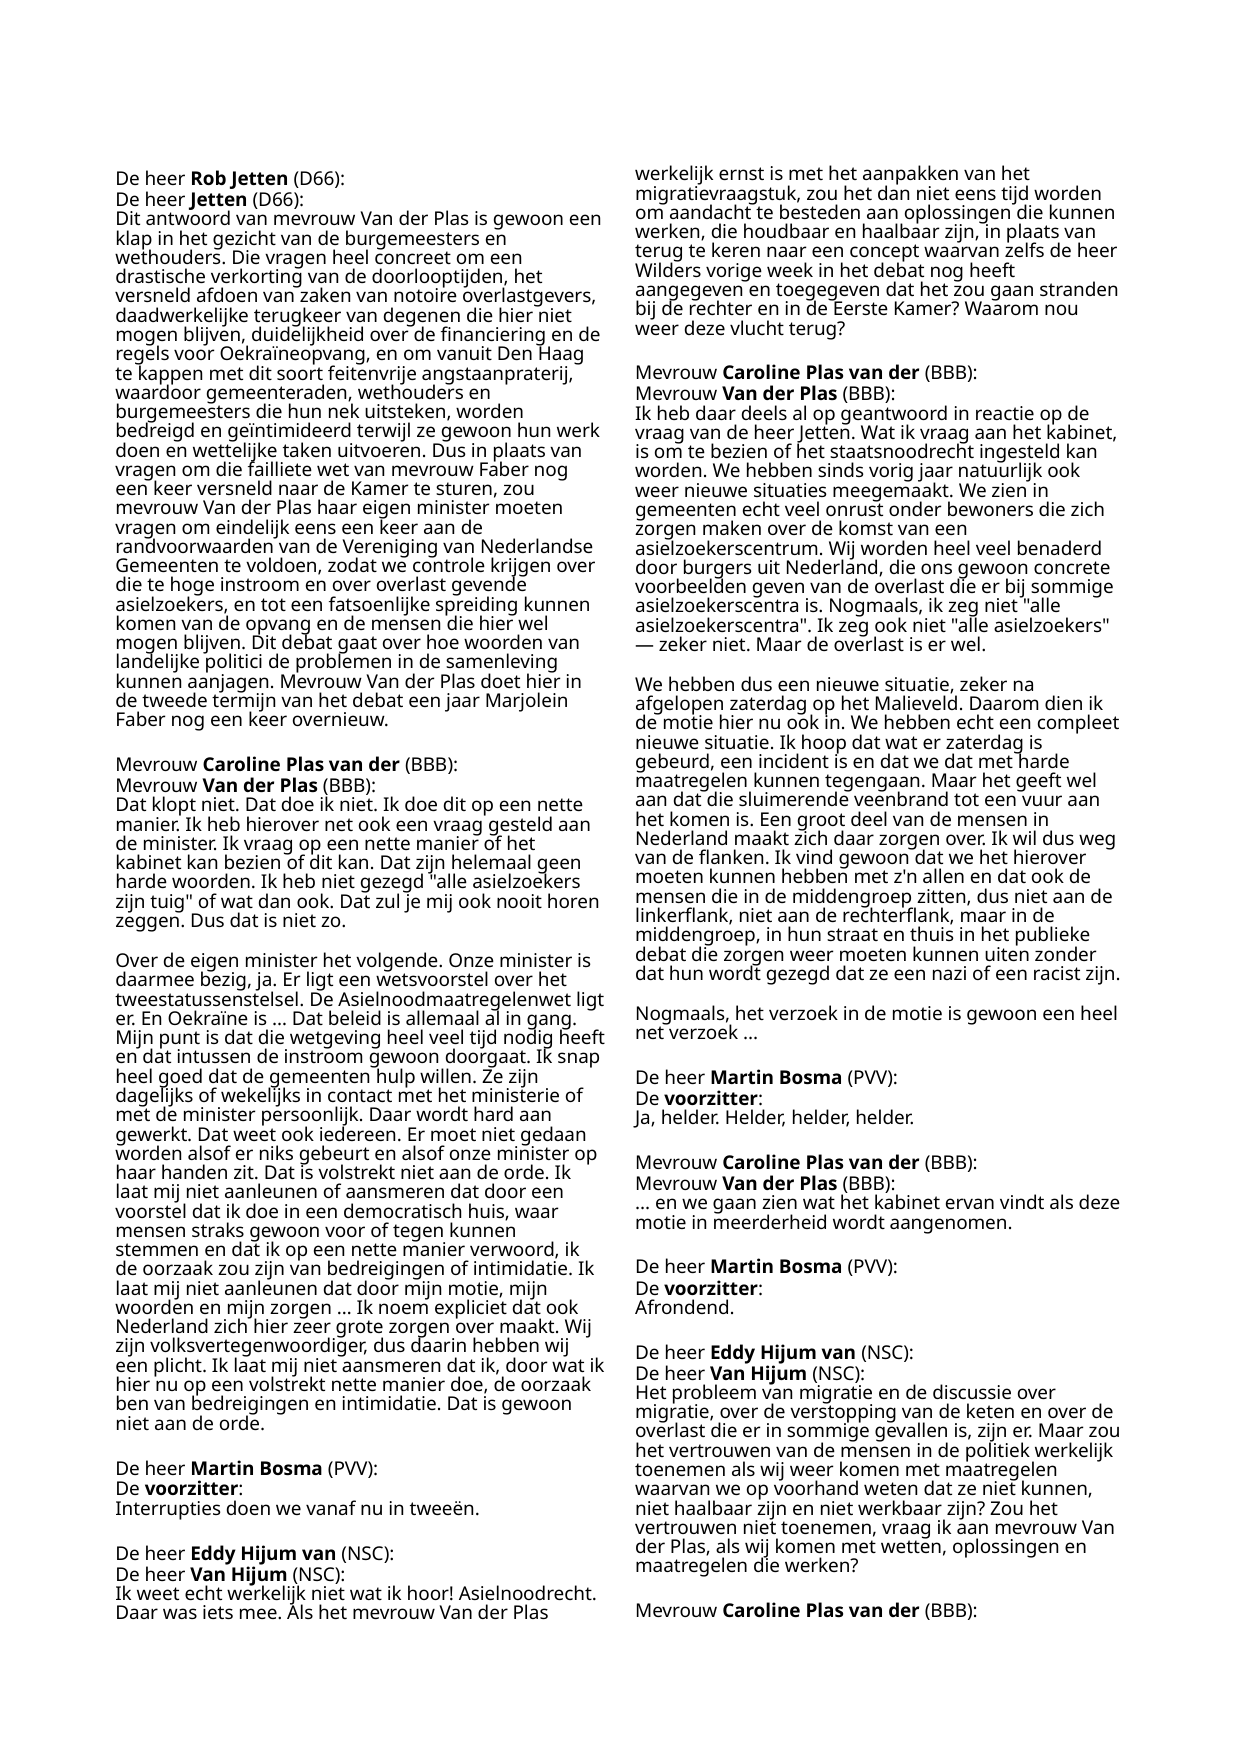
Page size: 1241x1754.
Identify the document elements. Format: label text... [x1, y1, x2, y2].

text De heer Martin Bosma (PVV): [635, 1254, 1125, 1279]
text Ik heb daar deels al op geantwoord in reactie op de vraag van de heer Jetten. Wat ik vraag aan het kabinet, is om te bezien of het staatsnoodrecht ingesteld kan worden. We hebben sinds vorig jaar natuurlijk ook weer nieuwe situaties meegemaakt. We zien in gemeenten echt veel onrust onder bewoners die zich zorgen maken over de komst van een asielzoekerscentrum. Wij worden heel veel benaderd door burgers uit Nederland, die ons gewoon concrete voorbeelden geven van de overlast die er bij sommige asielzoekerscentra is. Nogmaals, ik zeg niet "alle asielzoekerscentra". Ik zeg ook niet "alle asielzoekers" — zeker niet. Maar de overlast is er wel. [635, 404, 1125, 655]
text Ik weet echt werkelijk niet wat ik hoor! Asielnoodrecht. Daar was iets mee. Als het mevrouw Van der Plas [115, 1585, 605, 1623]
text Ja, helder. Helder, helder, helder. [635, 1109, 1125, 1128]
text werkelijk ernst is met het aanpakken van het migratievraagstuk, zou het dan niet eens tijd worden om aandacht te besteden aan oplossingen die kunnen werken, die houdbaar en haalbaar zijn, in plaats van terug te keren naar een concept waarvan zelfs de heer Wilders vorige week in het debat nog heeft aangegeven en toegegeven dat het zou gaan stranden bij de rechter en in de Eerste Kamer? Waarom nou weer deze vlucht terug? [635, 165, 1125, 339]
text Mevrouw Caroline Plas van der (BBB): [635, 1149, 1125, 1175]
text Mevrouw Van der Plas (BBB): [635, 1175, 1125, 1194]
text Dat klopt niet. Dat doe ik niet. Ik doe dit op een nette manier. Ik heb hierover net ook een vraag gesteld aan de minister. Ik vraag op een nette manier of het kabinet kan bezien of dit kan. Dat zijn helemaal geen harde woorden. Ik heb niet gezegd "alle asielzoekers zijn tuig" of wat dan ook. Dat zul je mij ook nooit horen zeggen. Dus dat is niet zo. [115, 796, 605, 931]
text Mevrouw Caroline Plas van der (BBB): [115, 751, 605, 777]
text ... en we gaan zien wat het kabinet ervan vindt als deze motie in meerderheid wordt aangenomen. [635, 1194, 1125, 1233]
text De heer Jetten (D66): [115, 191, 605, 210]
text We hebben dus een nieuwe situatie, zeker na afgelopen zaterdag op het Malieveld. Daarom dien ik de motie hier nu ook in. We hebben echt een compleet nieuwe situatie. Ik hoop dat wat er zaterdag is gebeurd, een incident is en dat we dat met harde maatregelen kunnen tegengaan. Maar het geeft wel aan dat die sluimerende veenbrand tot een vuur aan het komen is. Een groot deel van de mensen in Nederland maakt zich daar zorgen over. Ik wil dus weg van de flanken. Ik vind gewoon dat we het hierover moeten kunnen hebben met z'n allen en dat ook de mensen die in de middengroep zitten, dus niet aan de linkerflank, niet aan de rechterflank, maar in de middengroep, in hun straat en thuis in het publieke debat die zorgen weer moeten kunnen uiten zonder dat hun wordt gezegd dat ze een nazi of een racist zijn. [635, 676, 1125, 984]
text De heer Eddy Hijum van (NSC): [635, 1339, 1125, 1364]
text De voorzitter: [635, 1090, 1125, 1109]
text Het probleem van migratie en de discussie over migratie, over de verstopping van de keten en over de overlast die er in sommige gevallen is, zijn er. Maar zou het vertrouwen van de mensen in de politiek werkelijk toenemen als wij weer komen met maatregelen waarvan we op voorhand weten dat ze niet kunnen, niet haalbaar zijn en niet werkbaar zijn? Zou het vertrouwen niet toenemen, vraag ik aan mevrouw Van der Plas, als wij komen met wetten, oplossingen en maatregelen die werken? [635, 1384, 1125, 1577]
text De heer Martin Bosma (PVV): [635, 1064, 1125, 1090]
text Mevrouw Caroline Plas van der (BBB): [635, 359, 1125, 385]
text Over de eigen minister het volgende. Onze minister is daarmee bezig, ja. Er ligt een wetsvoorstel over het tweestatussenstelsel. De Asielnoodmaatregelenwet ligt er. En Oekraïne is … Dat beleid is allemaal al in gang. Mijn punt is dat die wetgeving heel veel tijd nodig heeft en dat intussen de instroom gewoon doorgaat. Ik snap heel goed dat de gemeenten hulp willen. Ze zijn dagelijks of wekelijks in contact met het ministerie of met de minister persoonlijk. Daar wordt hard aan gewerkt. Dat weet ook iedereen. Er moet niet gedaan worden alsof er niks gebeurt en alsof onze minister op haar handen zit. Dat is volstrekt niet aan de orde. Ik laat mij niet aanleunen of aansmeren dat door een voorstel dat ik doe in een democratisch huis, waar mensen straks gewoon voor of tegen kunnen stemmen en dat ik op een nette manier verwoord, ik de oorzaak zou zijn van bedreigingen of intimidatie. Ik laat mij niet aanleunen dat door mijn motie, mijn woorden en mijn zorgen … Ik noem expliciet dat ook Nederland zich hier zeer grote zorgen over maakt. Wij zijn volksvertegenwoordiger, dus daarin hebben wij een plicht. Ik laat mij niet aansmeren dat ik, door wat ik hier nu op een volstrekt nette manier doe, de oorzaak ben van bedreigingen en intimidatie. Dat is gewoon niet aan de orde. [115, 952, 605, 1434]
text De heer Van Hijum (NSC): [115, 1566, 605, 1585]
text Mevrouw Caroline Plas van der (BBB): [635, 1597, 1125, 1623]
text Nogmaals, het verzoek in de motie is gewoon een heel net verzoek ... [635, 1005, 1125, 1043]
text Afrondend. [635, 1299, 1125, 1318]
text De voorzitter: [115, 1480, 605, 1500]
text De heer Martin Bosma (PVV): [115, 1455, 605, 1480]
text Mevrouw Van der Plas (BBB): [115, 777, 605, 796]
text Interrupties doen we vanaf nu in tweeën. [115, 1500, 605, 1519]
text De heer Eddy Hijum van (NSC): [115, 1540, 605, 1566]
text Dit antwoord van mevrouw Van der Plas is gewoon een klap in het gezicht van de burgemeesters en wethouders. Die vragen heel concreet om een drastische verkorting van de doorlooptijden, het versneld afdoen van zaken van notoire overlastgevers, daadwerkelijke terugkeer van degenen die hier niet mogen blijven, duidelijkheid over de financiering en de regels voor Oekraïneopvang, en om vanuit Den Haag te kappen met dit soort feitenvrije angstaanpraterij, waardoor gemeenteraden, wethouders en burgemeesters die hun nek uitsteken, worden bedreigd en geïntimideerd terwijl ze gewoon hun werk doen en wettelijke taken uitvoeren. Dus in plaats van vragen om die failliete wet van mevrouw Faber nog een keer versneld naar de Kamer te sturen, zou mevrouw Van der Plas haar eigen minister moeten vragen om eindelijk eens een keer aan de randvoorwaarden van de Vereniging van Nederlandse Gemeenten te voldoen, zodat we controle krijgen over die te hoge instroom en over overlast gevende asielzoekers, en tot een fatsoenlijke spreiding kunnen komen van de opvang en de mensen die hier wel mogen blijven. Dit debat gaat over hoe woorden van landelijke politici de problemen in de samenleving kunnen aanjagen. Mevrouw Van der Plas doet hier in de tweede termijn van het debat een jaar Marjolein Faber nog een keer overnieuw. [115, 210, 605, 731]
text De heer Van Hijum (NSC): [635, 1364, 1125, 1384]
text Mevrouw Van der Plas (BBB): [635, 385, 1125, 404]
text De heer Rob Jetten (D66): [115, 165, 605, 191]
text De voorzitter: [635, 1279, 1125, 1299]
